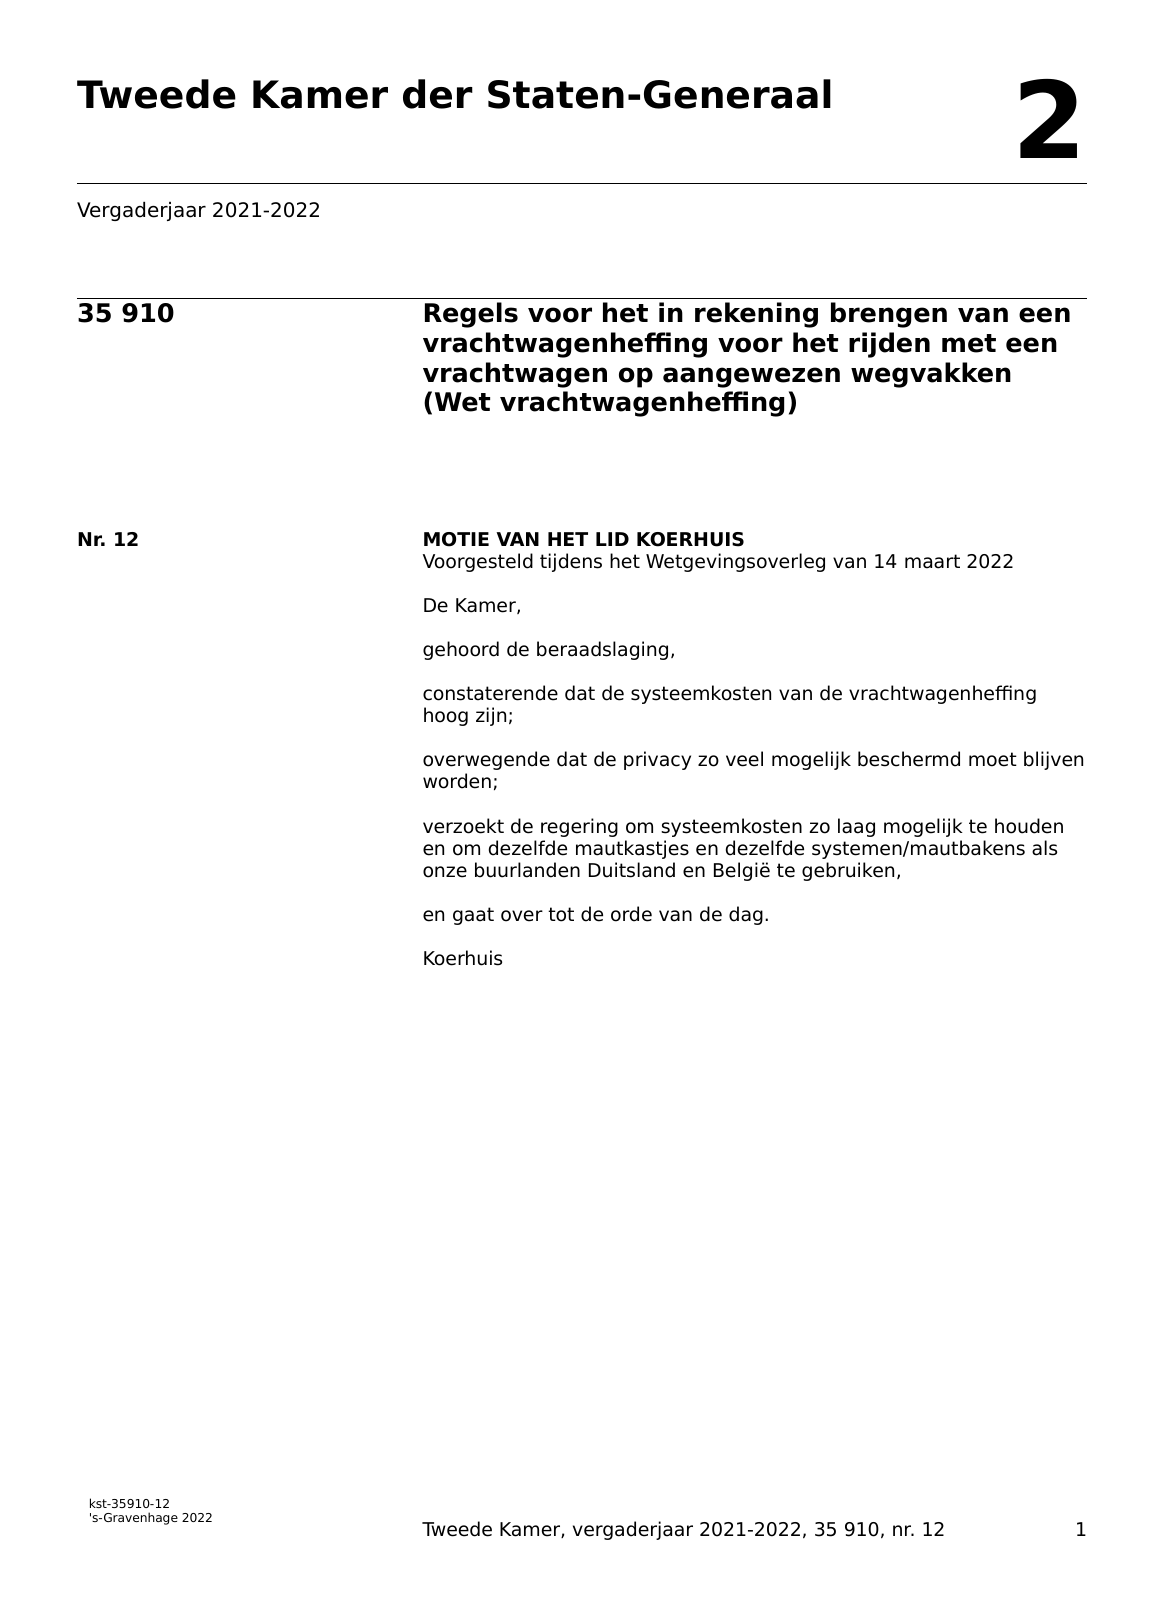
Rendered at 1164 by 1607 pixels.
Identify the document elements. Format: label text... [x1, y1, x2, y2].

table_cell Vergaderjaar 2021-2022 [77, 184, 1087, 298]
text kst-35910-12 [88, 1497, 323, 1511]
subtitle Nr. 12 MOTIE VAN HET LID KOERHUIS [77, 529, 1087, 551]
text en gaat over tot de orde van de dag. [422, 904, 1087, 926]
text gehoord de beraadslaging, [422, 639, 1087, 661]
text verzoekt de regering om systeemkosten zo laag mogelijk te houden en om dezelfde mautkastjes en dezelfde systemen/mautbakens als onze buurlanden Duitsland en België te gebruiken, [422, 816, 1087, 881]
text Voorgesteld tijdens het Wetgevingsoverleg van 14 maart 2022 [422, 551, 1087, 573]
text 's-Gravenhage 2022 [88, 1511, 323, 1525]
table_header Tweede Kamer der Staten-Generaal [77, 59, 886, 183]
text Koerhuis [422, 948, 1087, 970]
text constaterende dat de systeemkosten van de vrachtwagenheffing hoog zijn; [422, 683, 1087, 727]
subtitle 35 910 Regels voor het in rekening brengen van een vrachtwagenheffing voor het rijden met een vrachtwagen op aangewezen wegvakken (Wet vrachtwagenheffing) [77, 299, 1087, 418]
table_header 2 [886, 59, 1087, 183]
text overwegende dat de privacy zo veel mogelijk beschermd moet blijven worden; [422, 749, 1087, 793]
text De Kamer, [422, 595, 1087, 617]
